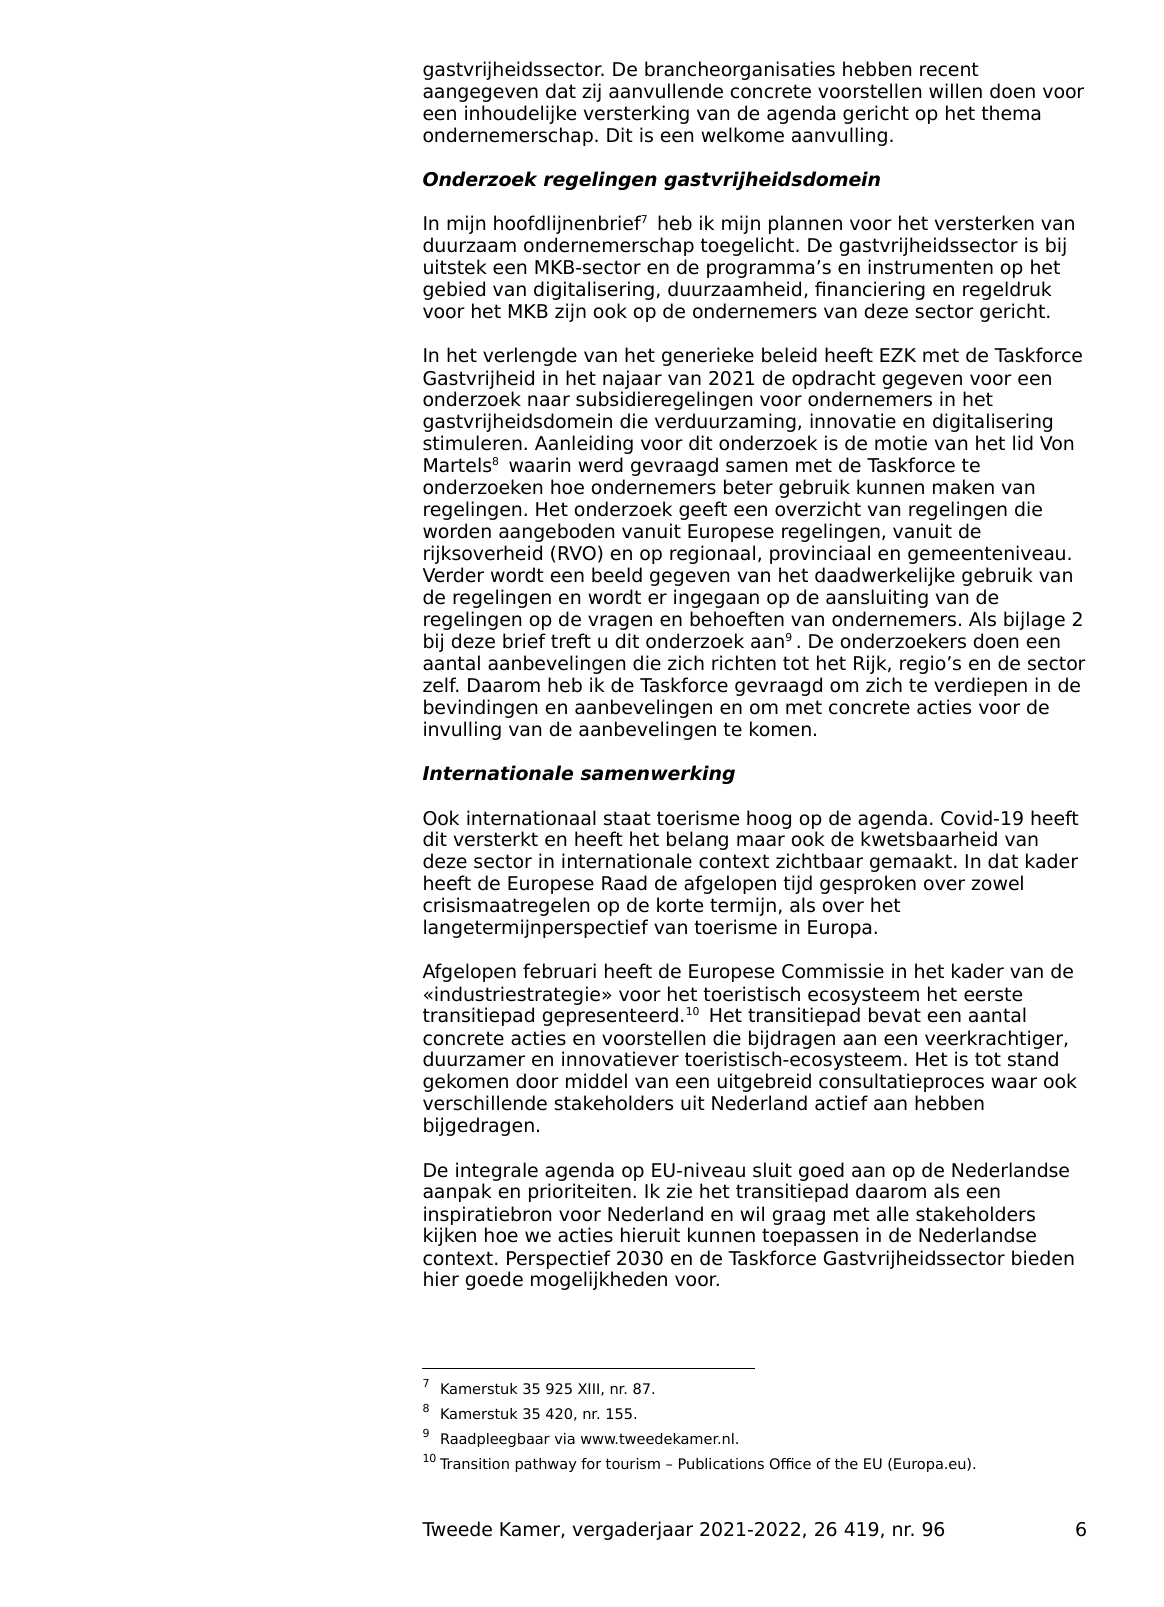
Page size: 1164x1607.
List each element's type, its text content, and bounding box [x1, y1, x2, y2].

subtitle Internationale samenwerking [422, 763, 1087, 785]
text Afgelopen februari heeft de Europese Commissie in het kader van de «industriestrategie» voor het toeristisch ecosysteem het eerste transitiepad gepresenteerd. Het transitiepad bevat een aantal concrete acties en voorstellen die bijdragen aan een veerkrachtiger, duurzamer en innovatiever toeristisch-ecosysteem. Het is tot stand gekomen door middel van een uitgebreid consultatieproces waar ook verschillende stakeholders uit Nederland actief aan hebben bijgedragen. [422, 961, 1087, 1137]
text Kamerstuk 35 925 XIII, nr. 87. [422, 1377, 1087, 1399]
text In mijn hoofdlijnenbrief heb ik mijn plannen voor het versterken van duurzaam ondernemerschap toegelicht. De gastvrijheidssector is bij uitstek een MKB-sector en de programma’s en instrumenten op het gebied van digitalisering, duurzaamheid, financiering en regeldruk voor het MKB zijn ook op de ondernemers van deze sector gericht. [422, 213, 1087, 323]
text Ook internationaal staat toerisme hoog op de agenda. Covid-19 heeft dit versterkt en heeft het belang maar ook de kwetsbaarheid van deze sector in internationale context zichtbaar gemaakt. In dat kader heeft de Europese Raad de afgelopen tijd gesproken over zowel crisismaatregelen op de korte termijn, als over het langetermijnperspectief van toerisme in Europa. [422, 807, 1087, 939]
text Transition pathway for tourism – Publications Office of the EU (Europa.eu). [422, 1452, 1087, 1474]
text Raadpleegbaar via www.tweedekamer.nl. [422, 1427, 1087, 1449]
text gastvrijheidssector. De brancheorganisaties hebben recent aangegeven dat zij aanvullende concrete voorstellen willen doen voor een inhoudelijke versterking van de agenda gericht op het thema ondernemerschap. Dit is een welkome aanvulling. [422, 59, 1087, 147]
text De integrale agenda op EU-niveau sluit goed aan op de Nederlandse aanpak en prioriteiten. Ik zie het transitiepad daarom als een inspiratiebron voor Nederland en wil graag met alle stakeholders kijken hoe we acties hieruit kunnen toepassen in de Nederlandse context. Perspectief 2030 en de Taskforce Gastvrijheidssector bieden hier goede mogelijkheden voor. [422, 1159, 1087, 1291]
subtitle Onderzoek regelingen gastvrijheidsdomein [422, 169, 1087, 191]
text Kamerstuk 35 420, nr. 155. [422, 1402, 1087, 1424]
text In het verlengde van het generieke beleid heeft EZK met de Taskforce Gastvrijheid in het najaar van 2021 de opdracht gegeven voor een onderzoek naar subsidieregelingen voor ondernemers in het gastvrijheidsdomein die verduurzaming, innovatie en digitalisering stimuleren. Aanleiding voor dit onderzoek is de motie van het lid Von Martels waarin werd gevraagd samen met de Taskforce te onderzoeken hoe ondernemers beter gebruik kunnen maken van regelingen. Het onderzoek geeft een overzicht van regelingen die worden aangeboden vanuit Europese regelingen, vanuit de rijksoverheid (RVO) en op regionaal, provinciaal en gemeenteniveau. Verder wordt een beeld gegeven van het daadwerkelijke gebruik van de regelingen en wordt er ingegaan op de aansluiting van de regelingen op de vragen en behoeften van ondernemers. Als bijlage 2 bij deze brief treft u dit onderzoek aan. De onderzoekers doen een aantal aanbevelingen die zich richten tot het Rijk, regio’s en de sector zelf. Daarom heb ik de Taskforce gevraagd om zich te verdiepen in de bevindingen en aanbevelingen en om met concrete acties voor de invulling van de aanbevelingen te komen. [422, 345, 1087, 741]
